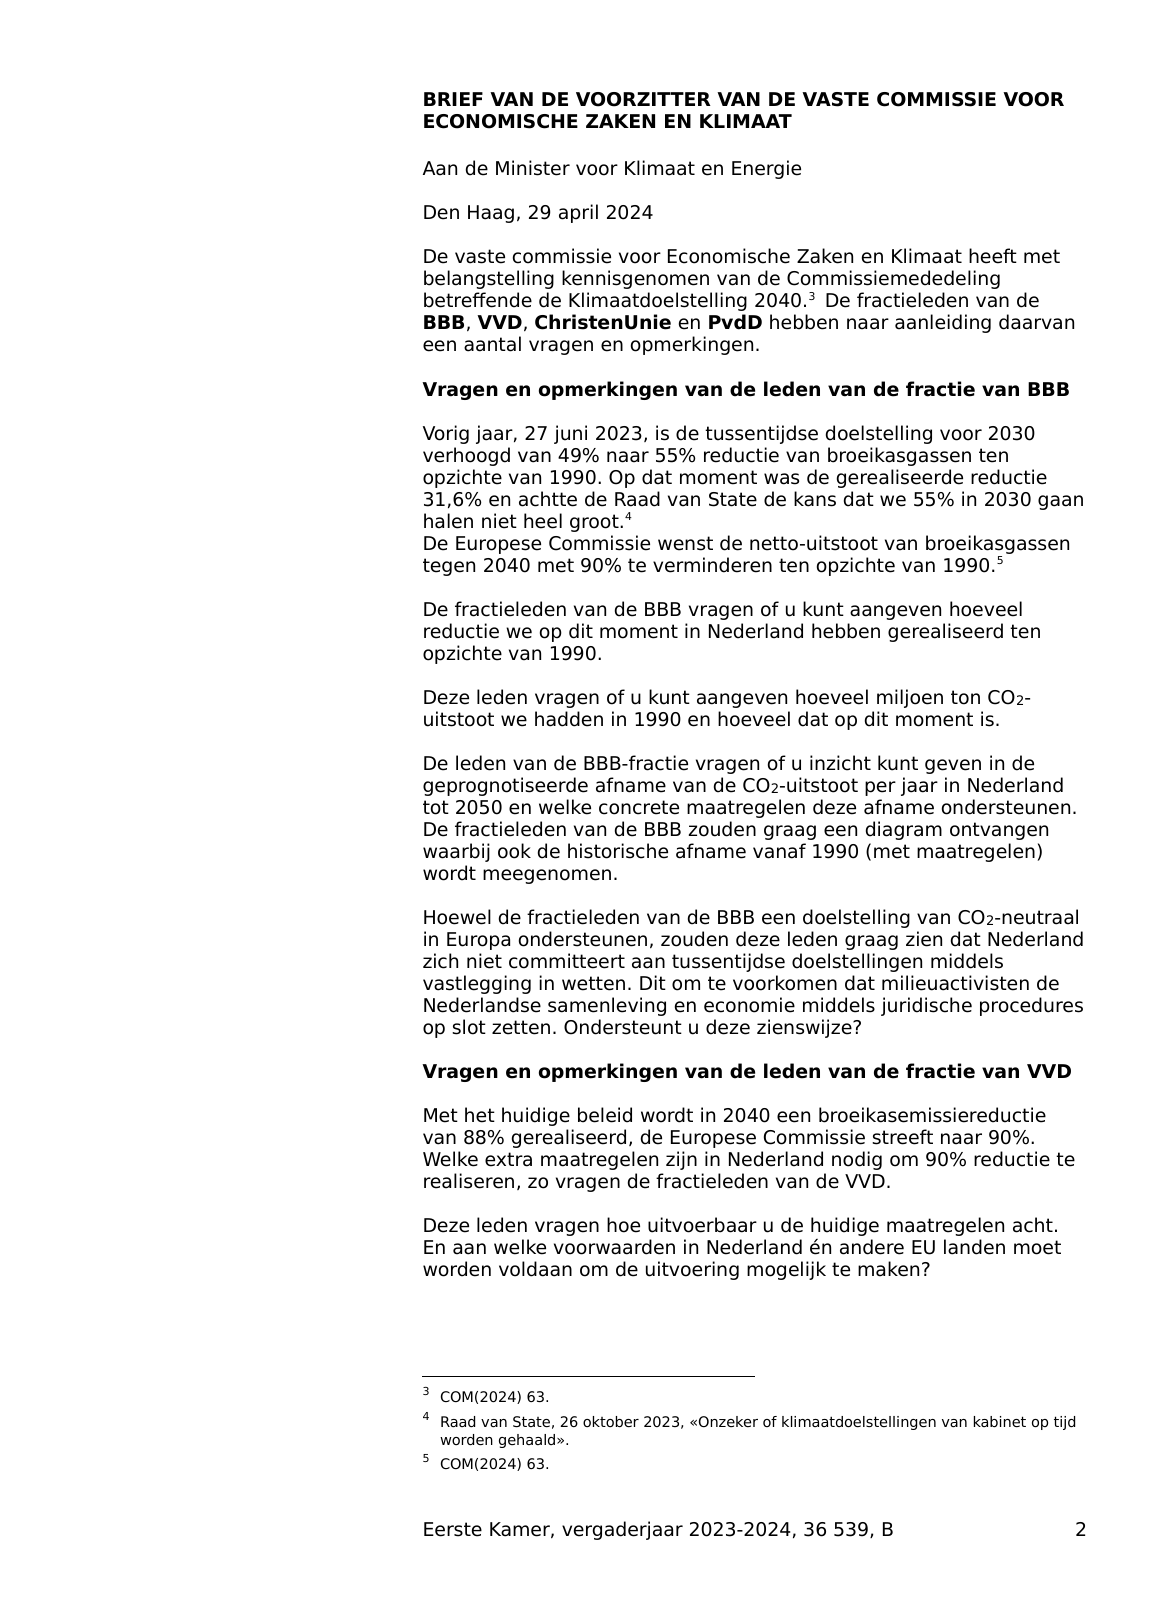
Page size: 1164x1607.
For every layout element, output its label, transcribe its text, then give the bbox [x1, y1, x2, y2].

text Raad van State, 26 oktober 2023, «Onzeker of klimaatdoelstellingen van kabinet op tijd worden gehaald». [422, 1410, 1087, 1449]
text Den Haag, 29 april 2024 [422, 202, 1087, 224]
text Deze leden vragen hoe uitvoerbaar u de huidige maatregelen acht. En aan welke voorwaarden in Nederland én andere EU landen moet worden voldaan om de uitvoering mogelijk te maken? [422, 1215, 1087, 1281]
text Vorig jaar, 27 juni 2023, is de tussentijdse doelstelling voor 2030 verhoogd van 49% naar 55% reductie van broeikasgassen ten opzichte van 1990. Op dat moment was de gerealiseerde reductie 31,6% en achtte de Raad van State de kans dat we 55% in 2030 gaan halen niet heel groot. [422, 423, 1087, 532]
text De fractieleden van de BBB vragen of u kunt aangeven hoeveel reductie we op dit moment in Nederland hebben gerealiseerd ten opzichte van 1990. [422, 599, 1087, 664]
text Aan de Minister voor Klimaat en Energie [422, 158, 1087, 180]
text COM(2024) 63. [422, 1452, 1087, 1474]
text Met het huidige beleid wordt in 2040 een broeikasemissiereductie van 88% gerealiseerd, de Europese Commissie streeft naar 90%. Welke extra maatregelen zijn in Nederland nodig om 90% reductie te realiseren, zo vragen de fractieleden van de VVD. [422, 1105, 1087, 1193]
subtitle BRIEF VAN DE VOORZITTER VAN DE VASTE COMMISSIE VOOR ECONOMISCHE ZAKEN EN KLIMAAT [422, 89, 1087, 133]
text Hoewel de fractieleden van de BBB een doelstelling van CO2-neutraal in Europa ondersteunen, zouden deze leden graag zien dat Nederland zich niet committeert aan tussentijdse doelstellingen middels vastlegging in wetten. Dit om te voorkomen dat milieuactivisten de Nederlandse samenleving en economie middels juridische procedures op slot zetten. Ondersteunt u deze zienswijze? [422, 907, 1087, 1039]
text COM(2024) 63. [422, 1385, 1087, 1407]
text De leden van de BBB-fractie vragen of u inzicht kunt geven in de geprognotiseerde afname van de CO2-uitstoot per jaar in Nederland tot 2050 en welke concrete maatregelen deze afname ondersteunen. De fractieleden van de BBB zouden graag een diagram ontvangen waarbij ook de historische afname vanaf 1990 (met maatregelen) wordt meegenomen. [422, 753, 1087, 885]
text Deze leden vragen of u kunt aangeven hoeveel miljoen ton CO2-uitstoot we hadden in 1990 en hoeveel dat op dit moment is. [422, 687, 1087, 731]
text De vaste commissie voor Economische Zaken en Klimaat heeft met belangstelling kennisgenomen van de Commissiemededeling betreffende de Klimaatdoelstelling 2040. De fractieleden van de BBB, VVD, ChristenUnie en PvdD hebben naar aanleiding daarvan een aantal vragen en opmerkingen. [422, 246, 1087, 356]
subtitle Vragen en opmerkingen van de leden van de fractie van VVD [422, 1061, 1087, 1083]
subtitle Vragen en opmerkingen van de leden van de fractie van BBB [422, 378, 1087, 400]
text De Europese Commissie wenst de netto-uitstoot van broeikasgassen tegen 2040 met 90% te verminderen ten opzichte van 1990. [422, 532, 1087, 576]
